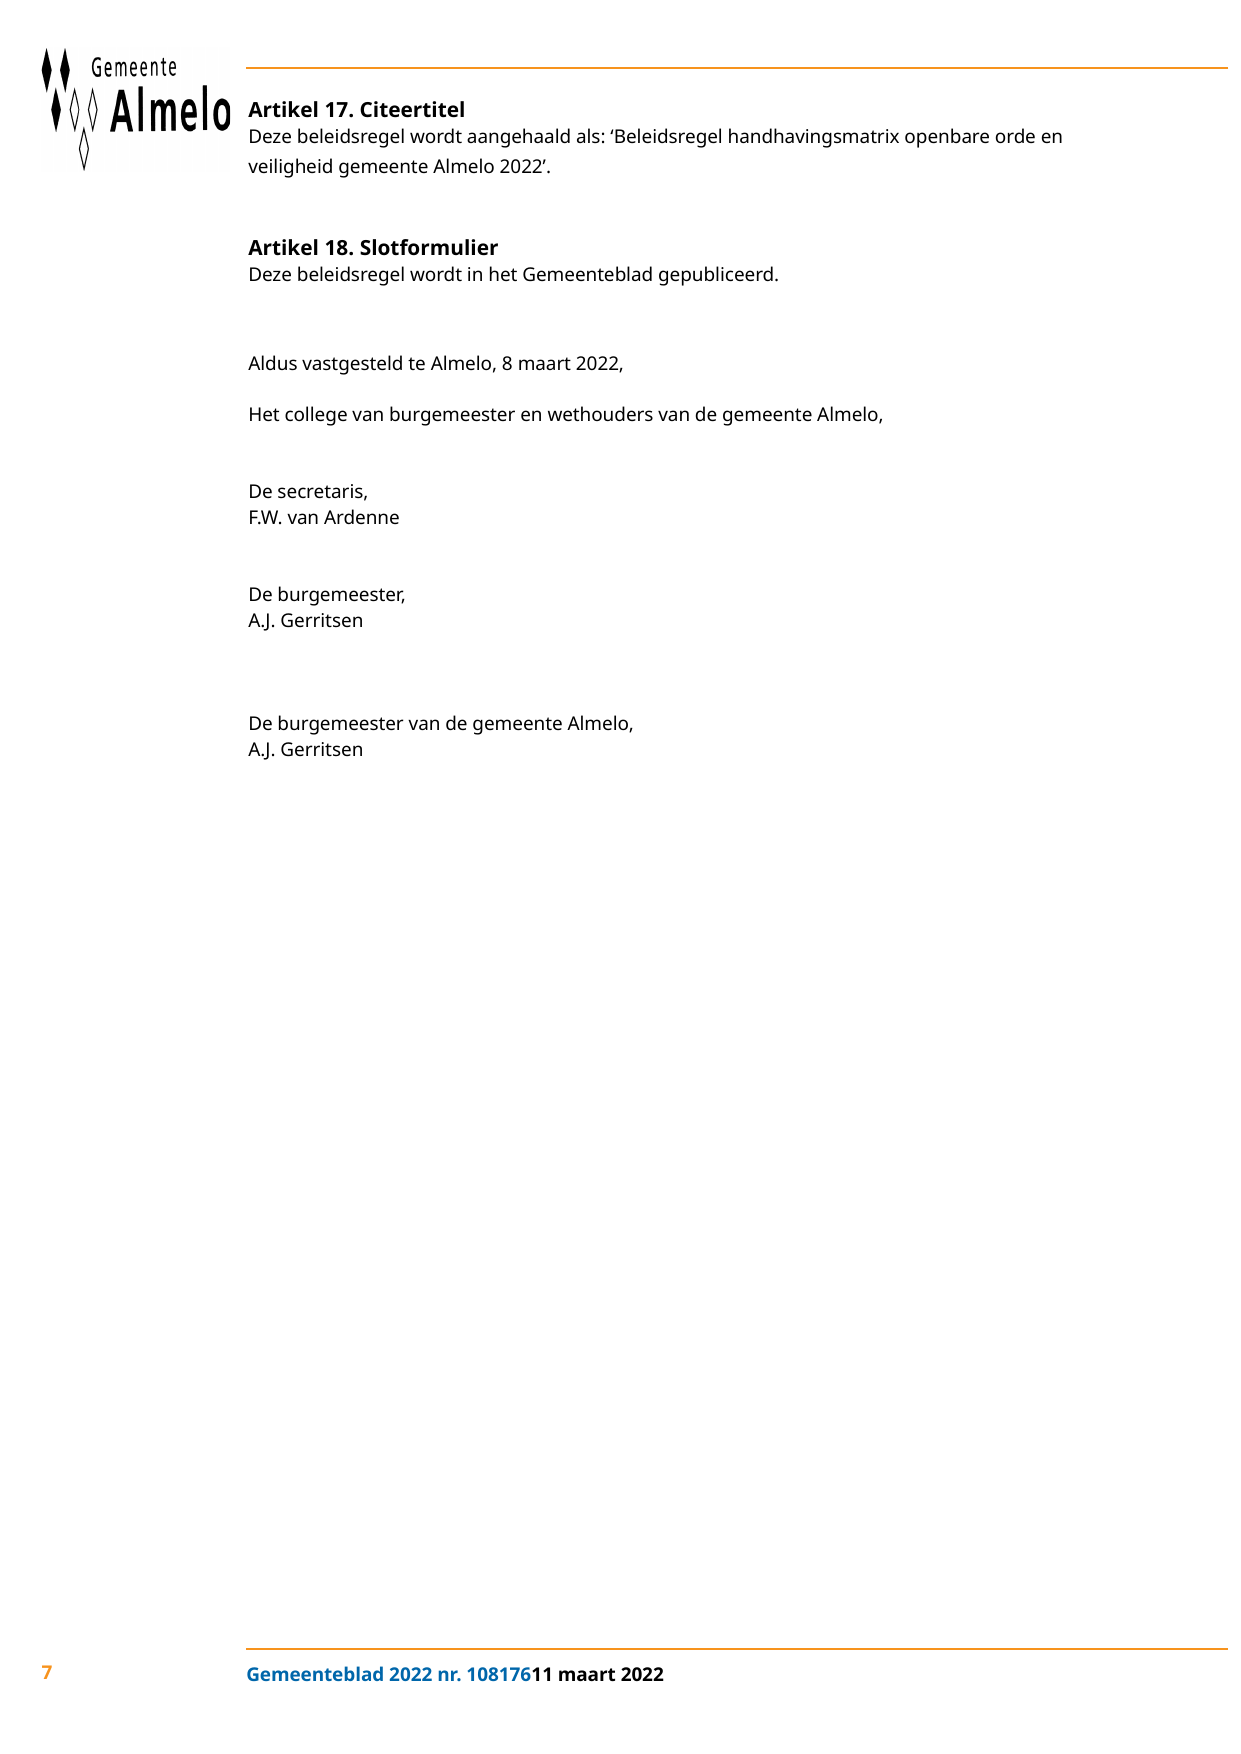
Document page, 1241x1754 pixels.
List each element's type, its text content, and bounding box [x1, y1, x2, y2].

text A.J. Gerritsen [248, 736, 1152, 762]
text De burgemeester van de gemeente Almelo, [248, 710, 1152, 736]
text De burgemeester, [248, 582, 1152, 607]
text Het college van burgemeester en wethouders van de gemeente Almelo, [248, 401, 1152, 427]
text Deze beleidsregel wordt aangehaald als: ‘Beleidsregel handhavingsmatrix openbare orde en veiligheid gemeente Almelo 2022’. [248, 123, 1152, 178]
text De secretaris, [248, 479, 1152, 504]
text Aldus vastgesteld te Almelo, 8 maart 2022, [248, 350, 1152, 376]
picture [41, 47, 231, 172]
text F.W. van Ardenne [248, 504, 1152, 530]
text Artikel 17. Citeertitel [248, 95, 1152, 123]
text Deze beleidsregel wordt in het Gemeenteblad gepubliceerd. [248, 261, 1152, 287]
text Artikel 18. Slotformulier [248, 233, 1152, 261]
text A.J. Gerritsen [248, 607, 1152, 633]
